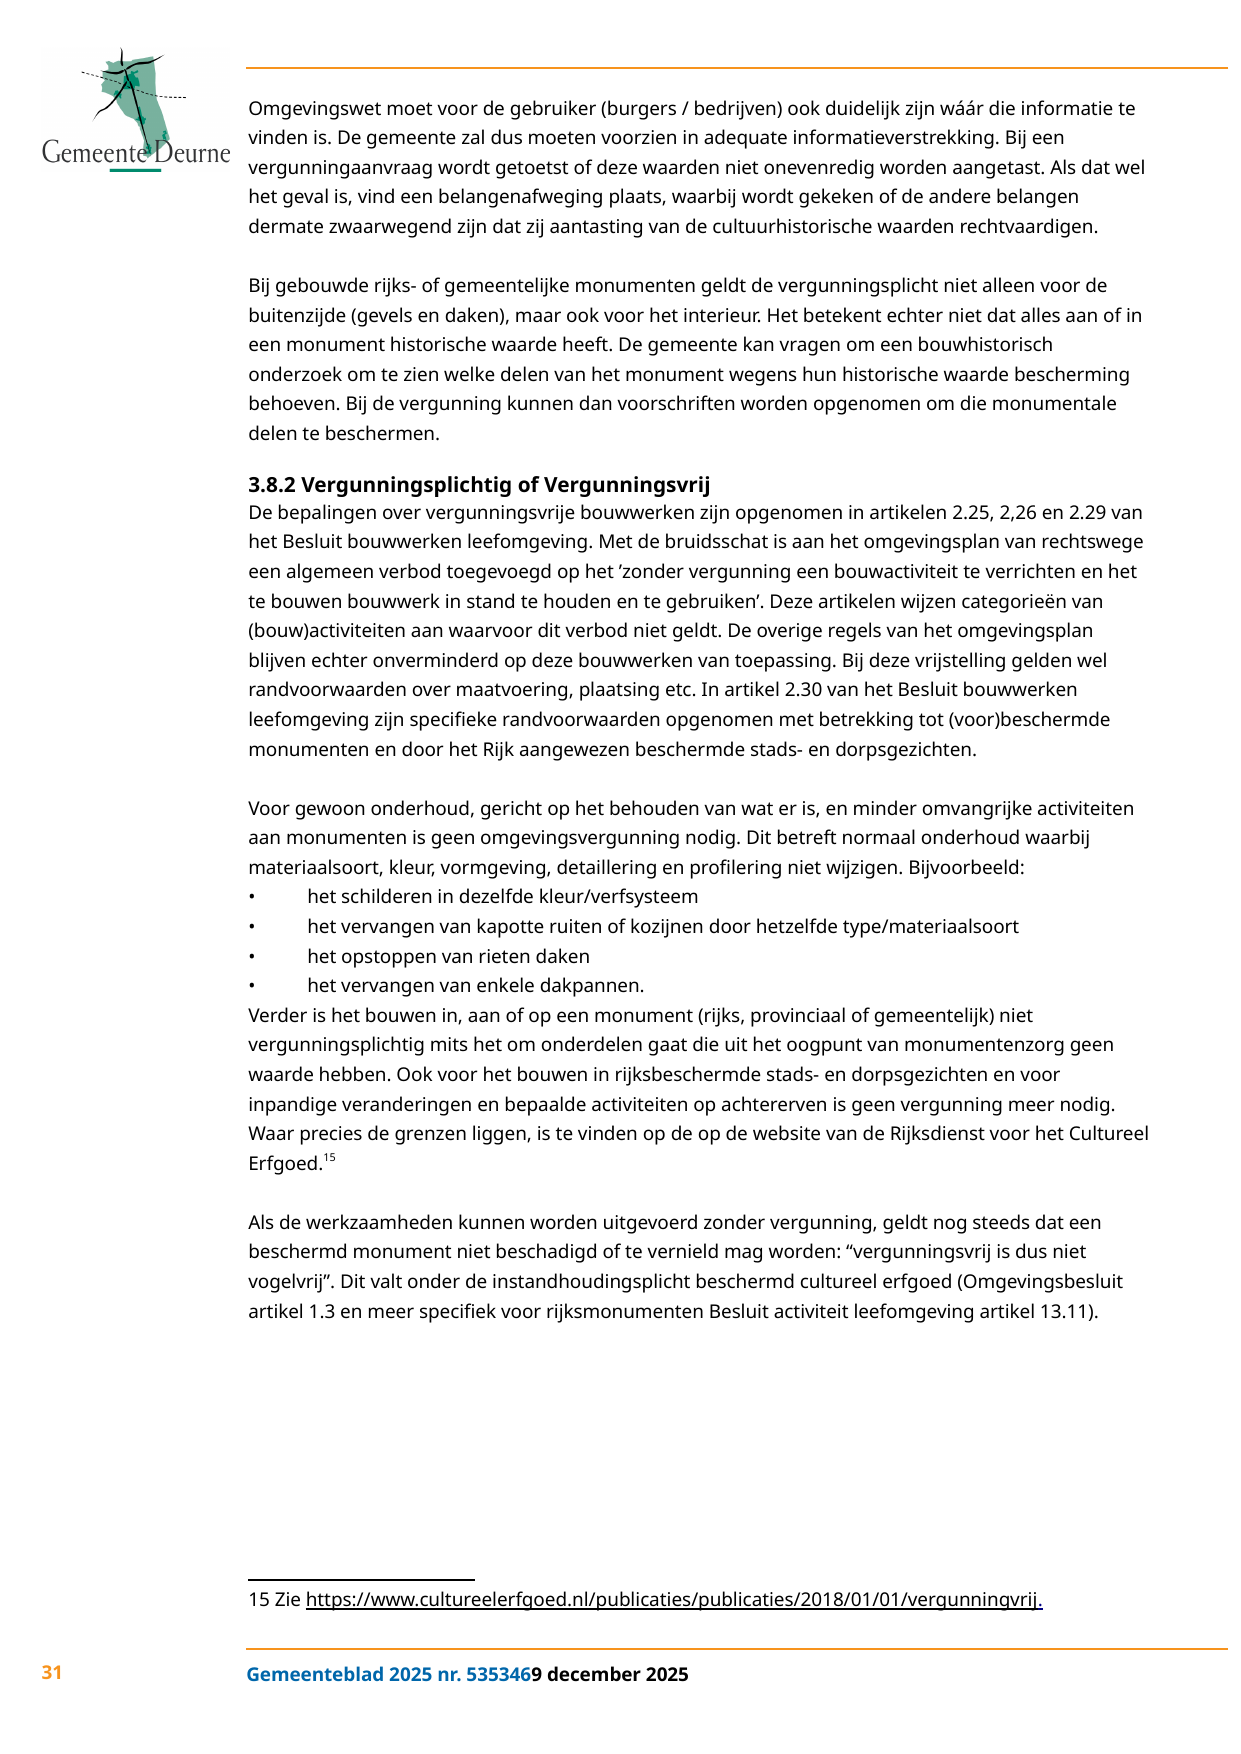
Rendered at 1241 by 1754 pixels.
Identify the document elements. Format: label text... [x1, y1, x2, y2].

text Zie https://www.cultureelerfgoed.nl/publicaties/publicaties/2018/01/01/vergunningvrij. [248, 1586, 1152, 1612]
list het vervangen van enkele dakpannen. [248, 972, 1152, 998]
text 3.8.2 Vergunningsplichtig of Vergunningsvrij [248, 471, 1152, 499]
list het schilderen in dezelfde kleur/verfsysteem [248, 884, 1152, 909]
text Bij gebouwde rijks- of gemeentelijke monumenten geldt de vergunningsplicht niet alleen voor de buitenzijde (gevels en daken), maar ook voor het interieur. Het betekent echter niet dat alles aan of in een monument historische waarde heeft. De gemeente kan vragen om een bouwhistorisch onderzoek om te zien welke delen van het monument wegens hun historische waarde bescherming behoeven. Bij de vergunning kunnen dan voorschriften worden opgenomen om die monumentale delen te beschermen. [248, 272, 1152, 446]
list het opstoppen van rieten daken [248, 943, 1152, 968]
picture [41, 47, 231, 172]
text Voor gewoon onderhoud, gericht op het behouden van wat er is, en minder omvangrijke activiteiten aan monumenten is geen omgevingsvergunning nodig. Dit betreft normaal onderhoud waarbij materiaalsoort, kleur, vormgeving, detaillering en profilering niet wijzigen. Bijvoorbeeld: [248, 795, 1152, 880]
list het vervangen van kapotte ruiten of kozijnen door hetzelfde type/materiaalsoort [248, 913, 1152, 939]
text Verder is het bouwen in, aan of op een monument (rijks, provinciaal of gemeentelijk) niet vergunningsplichtig mits het om onderdelen gaat die uit het oogpunt van monumentenzorg geen waarde hebben. Ook voor het bouwen in rijksbeschermde stads- en dorpsgezichten en voor inpandige veranderingen en bepaalde activiteiten op achtererven is geen vergunning meer nodig. Waar precies de grenzen liggen, is te vinden op de op de website van de Rijksdienst voor het Cultureel Erfgoed. [248, 1002, 1152, 1176]
text Omgevingswet moet voor de gebruiker (burgers / bedrijven) ook duidelijk zijn wáár die informatie te vinden is. De gemeente zal dus moeten voorzien in adequate informatieverstrekking. Bij een vergunningaanvraag wordt getoetst of deze waarden niet onevenredig worden aangetast. Als dat wel het geval is, vind een belangenafweging plaats, waarbij wordt gekeken of de andere belangen dermate zwaarwegend zijn dat zij aantasting van de cultuurhistorische waarden rechtvaardigen. [248, 95, 1152, 239]
text Als de werkzaamheden kunnen worden uitgevoerd zonder vergunning, geldt nog steeds dat een beschermd monument niet beschadigd of te vernield mag worden: “vergunningsvrij is dus niet vogelvrij”. Dit valt onder de instandhoudingsplicht beschermd cultureel erfgoed (Omgevingsbesluit artikel 1.3 en meer specifiek voor rijksmonumenten Besluit activiteit leefomgeving artikel 13.11). [248, 1209, 1152, 1323]
text De bepalingen over vergunningsvrije bouwwerken zijn opgenomen in artikelen 2.25, 2,26 en 2.29 van het Besluit bouwwerken leefomgeving. Met de bruidsschat is aan het omgevingsplan van rechtswege een algemeen verbod toegevoegd op het ’zonder vergunning een bouwactiviteit te verrichten en het te bouwen bouwwerk in stand te houden en te gebruiken’. Deze artikelen wijzen categorieën van (bouw)activiteiten aan waarvoor dit verbod niet geldt. De overige regels van het omgevingsplan blijven echter onverminderd op deze bouwwerken van toepassing. Bij deze vrijstelling gelden wel randvoorwaarden over maatvoering, plaatsing etc. In artikel 2.30 van het Besluit bouwwerken leefomgeving zijn specifieke randvoorwaarden opgenomen met betrekking tot (voor)beschermde monumenten en door het Rijk aangewezen beschermde stads- en dorpsgezichten. [248, 499, 1152, 761]
